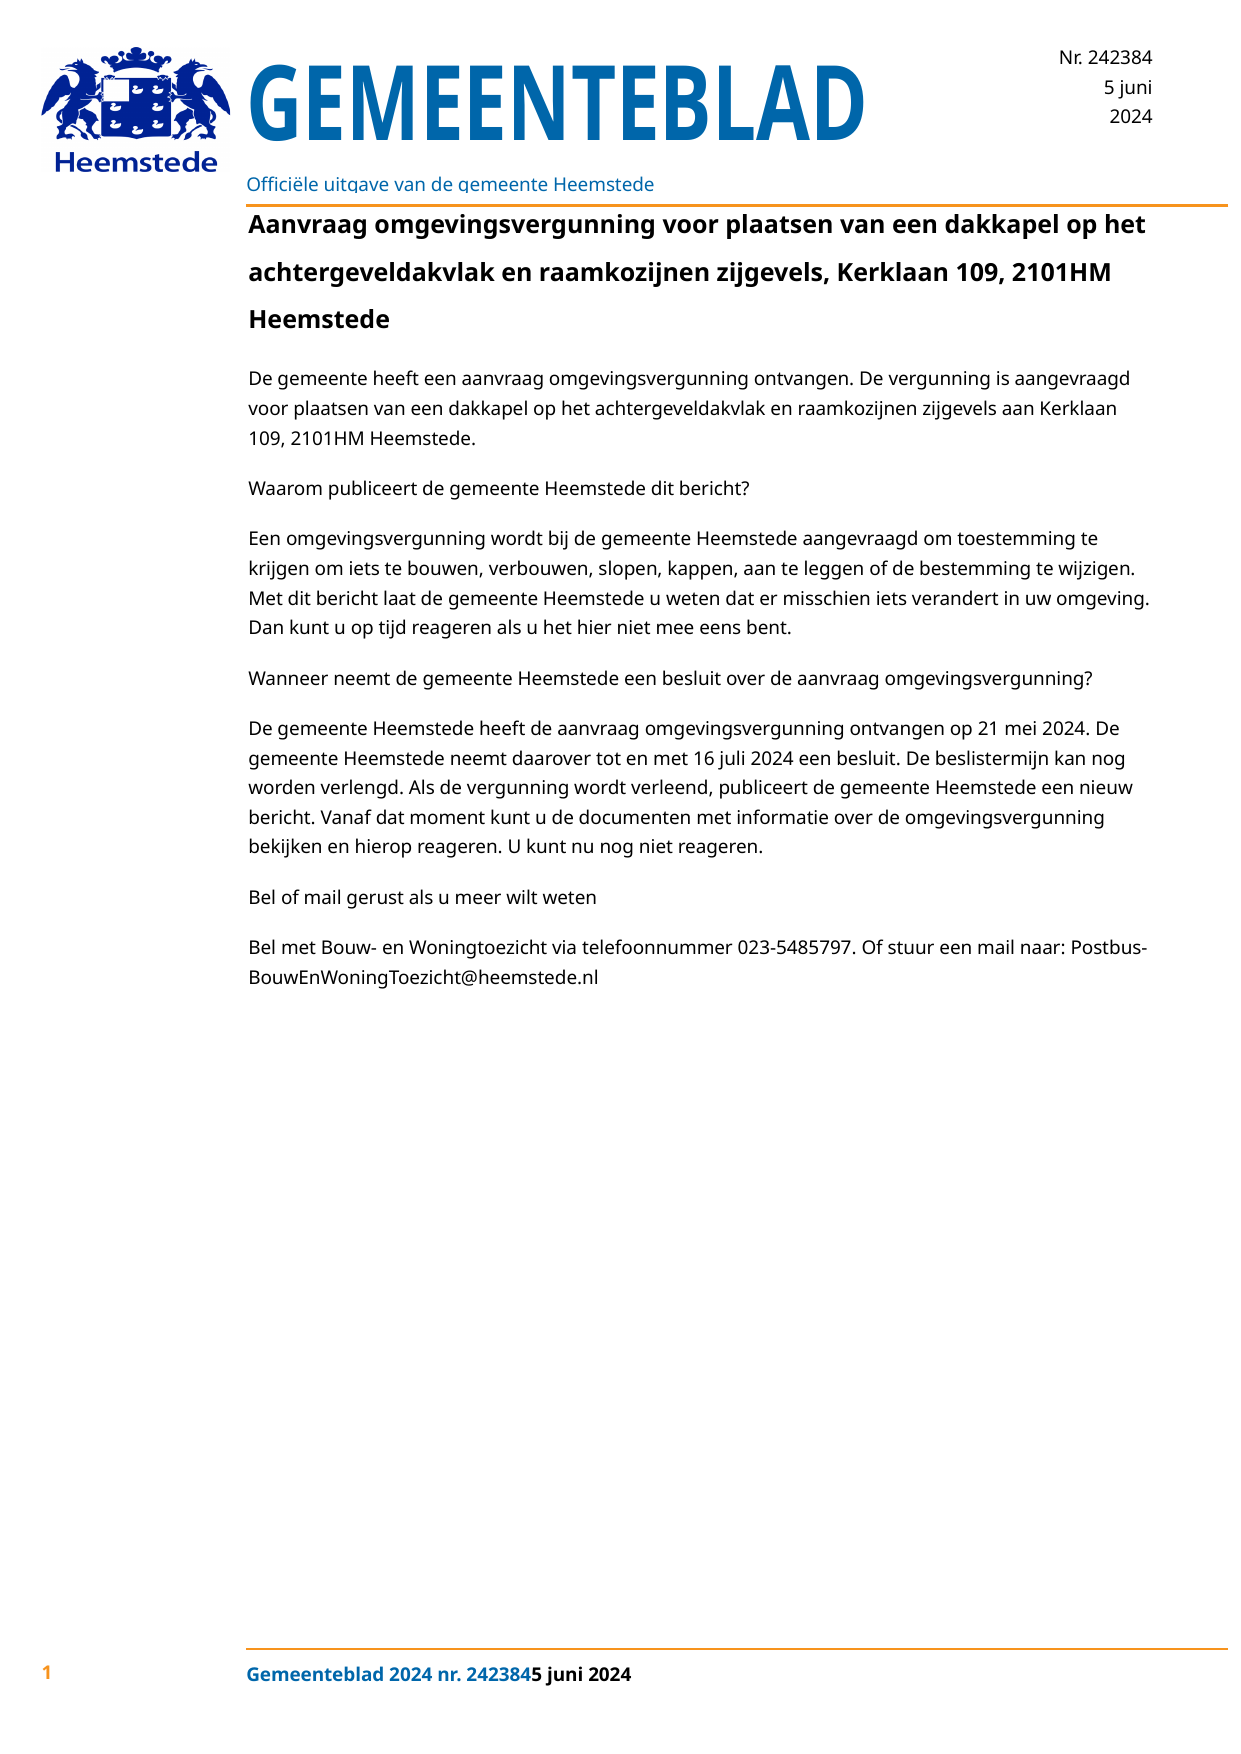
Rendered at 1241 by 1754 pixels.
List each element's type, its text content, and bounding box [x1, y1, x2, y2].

text De gemeente Heemstede heeft de aanvraag omgevingsvergunning ontvangen op 21 mei 2024. De gemeente Heemstede neemt daarover tot en met 16 juli 2024 een besluit. De beslistermijn kan nog worden verlengd. Als de vergunning wordt verleend, publiceert de gemeente Heemstede een nieuw bericht. Vanaf dat moment kunt u de documenten met informatie over de omgevingsvergunning bekijken en hierop reageren. U kunt nu nog niet reageren. [248, 715, 1152, 859]
text Wanneer neemt de gemeente Heemstede een besluit over de aanvraag omgevingsvergunning? [248, 665, 1152, 690]
picture [41, 47, 231, 172]
text Aanvraag omgevingsvergunning voor plaatsen van een dakkapel op het achtergeveldakvlak en raamkozijnen zijgevels, Kerklaan 109, 2101HM Heemstede [248, 207, 1152, 336]
text Bel of mail gerust als u meer wilt weten [248, 884, 1152, 909]
text Een omgevingsvergunning wordt bij de gemeente Heemstede aangevraagd om toestemming te krijgen om iets te bouwen, verbouwen, slopen, kappen, aan te leggen of de bestemming te wijzigen. Met dit bericht laat de gemeente Heemstede u weten dat er misschien iets verandert in uw omgeving. Dan kunt u op tijd reageren als u het hier niet mee eens bent. [248, 526, 1152, 640]
text Bel met Bouw- en Woningtoezicht via telefoonnummer 023-5485797. Of stuur een mail naar: Postbus-BouwEnWoningToezicht@heemstede.nl [248, 934, 1152, 989]
text De gemeente heeft een aanvraag omgevingsvergunning ontvangen. De vergunning is aangevraagd voor plaatsen van een dakkapel op het achtergeveldakvlak en raamkozijnen zijgevels aan Kerklaan 109, 2101HM Heemstede. [248, 366, 1152, 450]
text Waarom publiceert de gemeente Heemstede dit bericht? [248, 475, 1152, 501]
